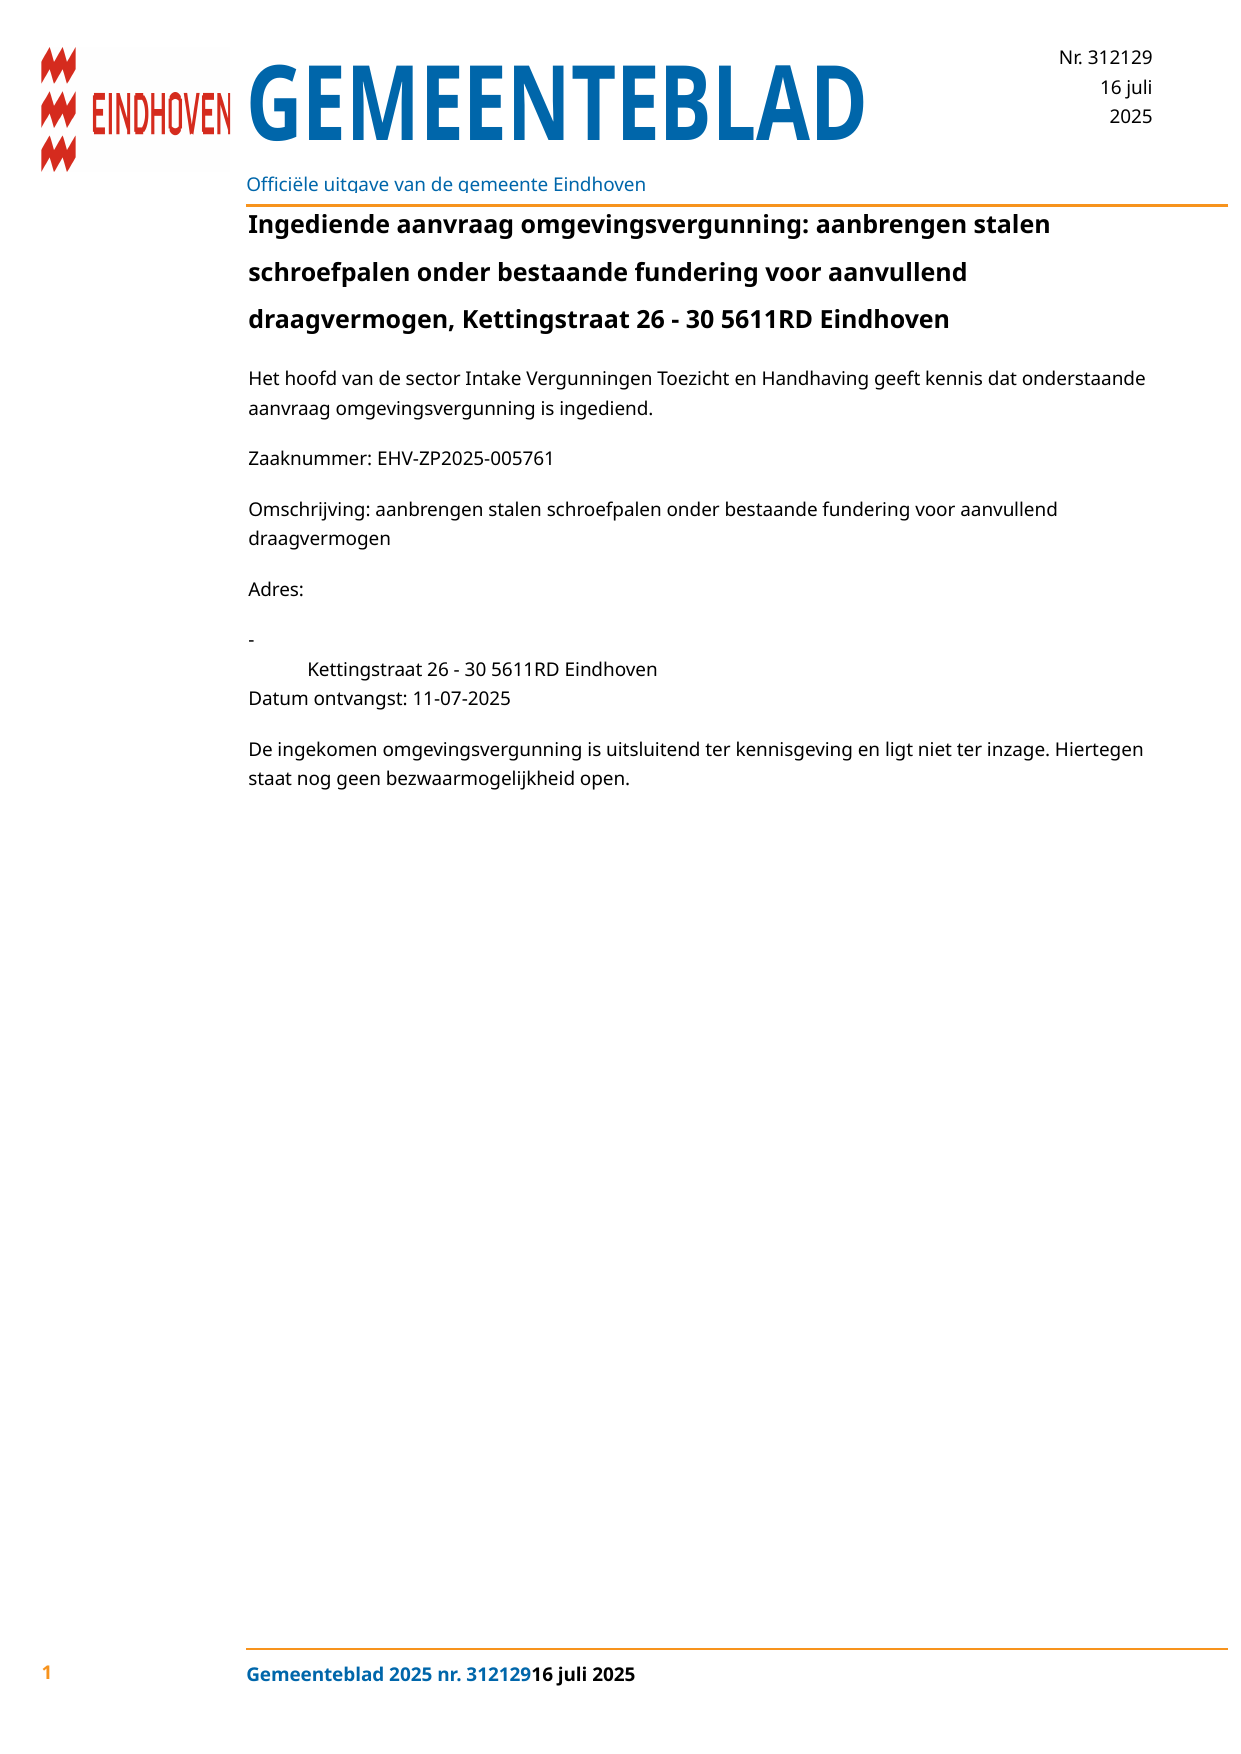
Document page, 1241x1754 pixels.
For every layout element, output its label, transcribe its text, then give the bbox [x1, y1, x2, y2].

text Omschrijving: aanbrengen stalen schroefpalen onder bestaande fundering voor aanvullend draagvermogen [248, 496, 1152, 551]
text Ingediende aanvraag omgevingsvergunning: aanbrengen stalen schroefpalen onder bestaande fundering voor aanvullend draagvermogen, Kettingstraat 26 - 30 5611RD Eindhoven [248, 207, 1152, 336]
text De ingekomen omgevingsvergunning is uitsluitend ter kennisgeving en ligt niet ter inzage. Hiertegen staat nog geen bezwaarmogelijkheid open. [248, 736, 1152, 791]
text Het hoofd van de sector Intake Vergunningen Toezicht en Handhaving geeft kennis dat onderstaande aanvraag omgevingsvergunning is ingediend. [248, 366, 1152, 421]
text Adres: [248, 576, 1152, 602]
text Datum ontvangst: 11-07-2025 [248, 686, 1152, 711]
picture [41, 47, 231, 172]
text Zaaknummer: EHV-ZP2025-005761 [248, 446, 1152, 471]
list Kettingstraat 26 - 30 5611RD Eindhoven [248, 656, 1152, 682]
